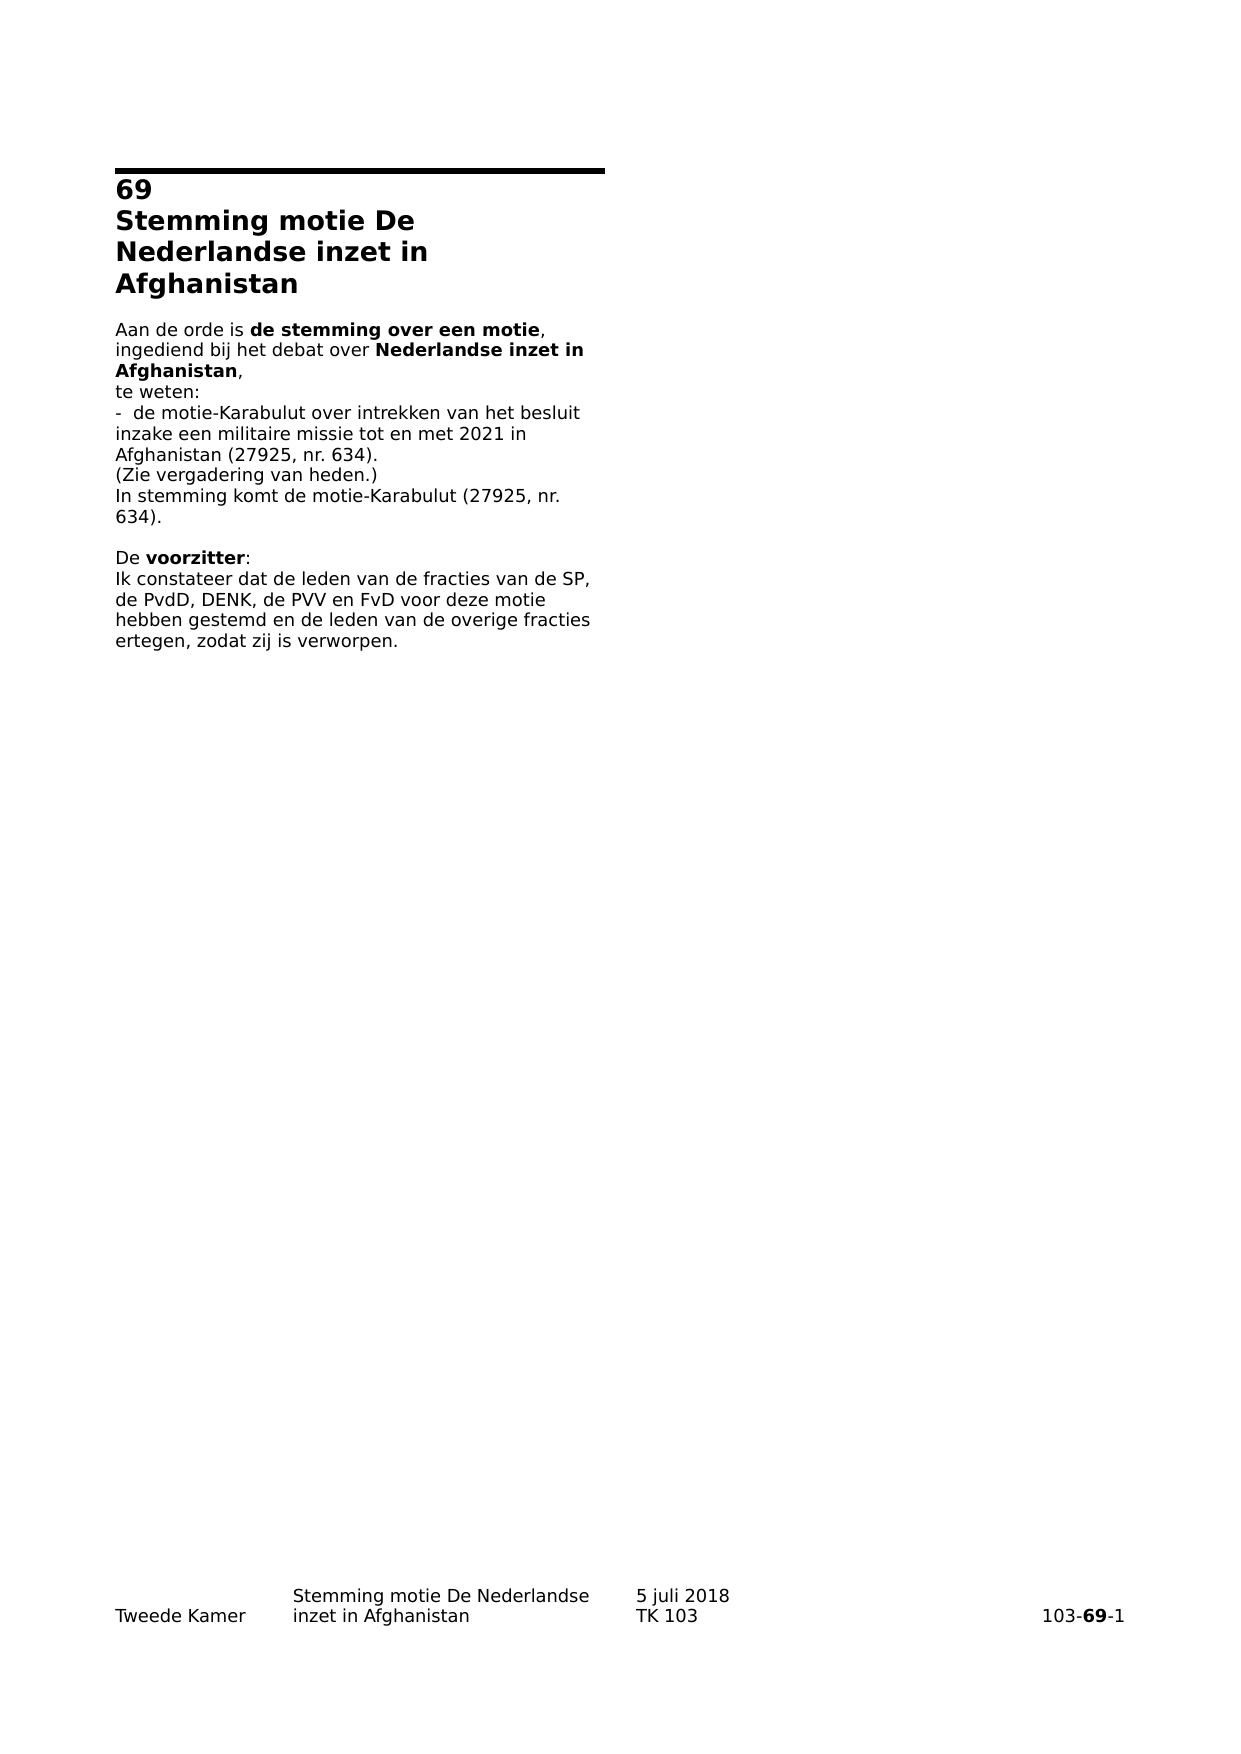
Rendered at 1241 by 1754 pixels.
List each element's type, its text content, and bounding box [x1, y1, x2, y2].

list de motie-Karabulut over intrekken van het besluit inzake een militaire missie tot en met 2021 in Afghanistan (27925, nr. 634). [115, 403, 605, 465]
text De voorzitter: [115, 548, 605, 568]
text te weten: [115, 382, 605, 403]
title 69 Stemming motie De Nederlandse inzet in Afghanistan [115, 174, 605, 299]
text (Zie vergadering van heden.) [115, 465, 605, 486]
text Aan de orde is de stemming over een motie, ingediend bij het debat over Nederlandse inzet in Afghanistan, [115, 319, 605, 382]
text Ik constateer dat de leden van de fracties van de SP, de PvdD, DENK, de PVV en FvD voor deze motie hebben gestemd en de leden van de overige fracties ertegen, zodat zij is verworpen. [115, 568, 605, 652]
text In stemming komt de motie-Karabulut (27925, nr. 634). [115, 486, 605, 528]
